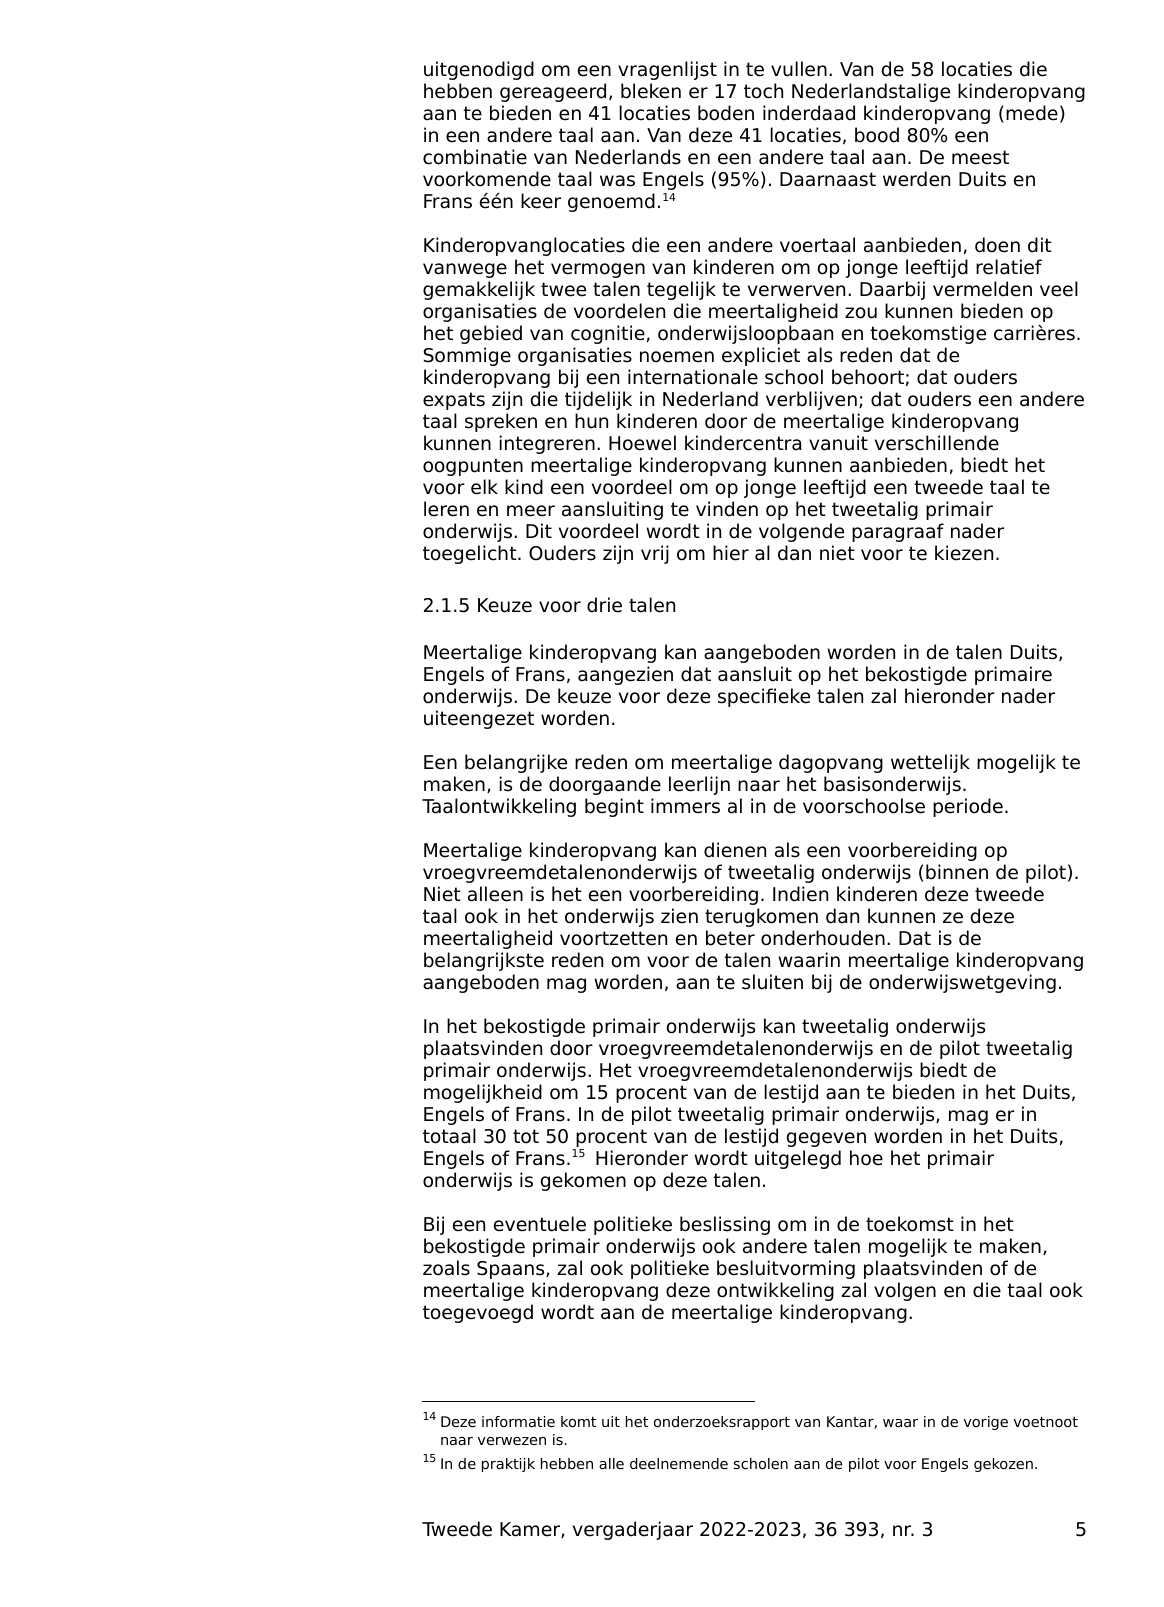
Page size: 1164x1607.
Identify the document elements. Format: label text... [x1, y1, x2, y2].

text Meertalige kinderopvang kan dienen als een voorbereiding op vroegvreemdetalenonderwijs of tweetalig onderwijs (binnen de pilot). Niet alleen is het een voorbereiding. Indien kinderen deze tweede taal ook in het onderwijs zien terugkomen dan kunnen ze deze meertaligheid voortzetten en beter onderhouden. Dat is de belangrijkste reden om voor de talen waarin meertalige kinderopvang aangeboden mag worden, aan te sluiten bij de onderwijswetgeving. [422, 840, 1087, 994]
text In de praktijk hebben alle deelnemende scholen aan de pilot voor Engels gekozen. [422, 1452, 1087, 1474]
text Kinderopvanglocaties die een andere voertaal aanbieden, doen dit vanwege het vermogen van kinderen om op jonge leeftijd relatief gemakkelijk twee talen tegelijk te verwerven. Daarbij vermelden veel organisaties de voordelen die meertaligheid zou kunnen bieden op het gebied van cognitie, onderwijsloopbaan en toekomstige carrières. Sommige organisaties noemen expliciet als reden dat de kinderopvang bij een internationale school behoort; dat ouders expats zijn die tijdelijk in Nederland verblijven; dat ouders een andere taal spreken en hun kinderen door de meertalige kinderopvang kunnen integreren. Hoewel kindercentra vanuit verschillende oogpunten meertalige kinderopvang kunnen aanbieden, biedt het voor elk kind een voordeel om op jonge leeftijd een tweede taal te leren en meer aansluiting te vinden op het tweetalig primair onderwijs. Dit voordeel wordt in de volgende paragraaf nader toegelicht. Ouders zijn vrij om hier al dan niet voor te kiezen. [422, 235, 1087, 565]
text Deze informatie komt uit het onderzoeksrapport van Kantar, waar in de vorige voetnoot naar verwezen is. [422, 1410, 1087, 1449]
text In het bekostigde primair onderwijs kan tweetalig onderwijs plaatsvinden door vroegvreemdetalenonderwijs en de pilot tweetalig primair onderwijs. Het vroegvreemdetalenonderwijs biedt de mogelijkheid om 15 procent van de lestijd aan te bieden in het Duits, Engels of Frans. In de pilot tweetalig primair onderwijs, mag er in totaal 30 tot 50 procent van de lestijd gegeven worden in het Duits, Engels of Frans. Hieronder wordt uitgelegd hoe het primair onderwijs is gekomen op deze talen. [422, 1016, 1087, 1192]
text uitgenodigd om een vragenlijst in te vullen. Van de 58 locaties die hebben gereageerd, bleken er 17 toch Nederlandstalige kinderopvang aan te bieden en 41 locaties boden inderdaad kinderopvang (mede) in een andere taal aan. Van deze 41 locaties, bood 80% een combinatie van Nederlands en een andere taal aan. De meest voorkomende taal was Engels (95%). Daarnaast werden Duits en Frans één keer genoemd. [422, 59, 1087, 213]
subtitle 2.1.5 Keuze voor drie talen [422, 595, 1087, 617]
text Een belangrijke reden om meertalige dagopvang wettelijk mogelijk te maken, is de doorgaande leerlijn naar het basisonderwijs. Taalontwikkeling begint immers al in de voorschoolse periode. [422, 752, 1087, 818]
text Bij een eventuele politieke beslissing om in de toekomst in het bekostigde primair onderwijs ook andere talen mogelijk te maken, zoals Spaans, zal ook politieke besluitvorming plaatsvinden of de meertalige kinderopvang deze ontwikkeling zal volgen en die taal ook toegevoegd wordt aan de meertalige kinderopvang. [422, 1214, 1087, 1324]
text Meertalige kinderopvang kan aangeboden worden in de talen Duits, Engels of Frans, aangezien dat aansluit op het bekostigde primaire onderwijs. De keuze voor deze specifieke talen zal hieronder nader uiteengezet worden. [422, 642, 1087, 730]
